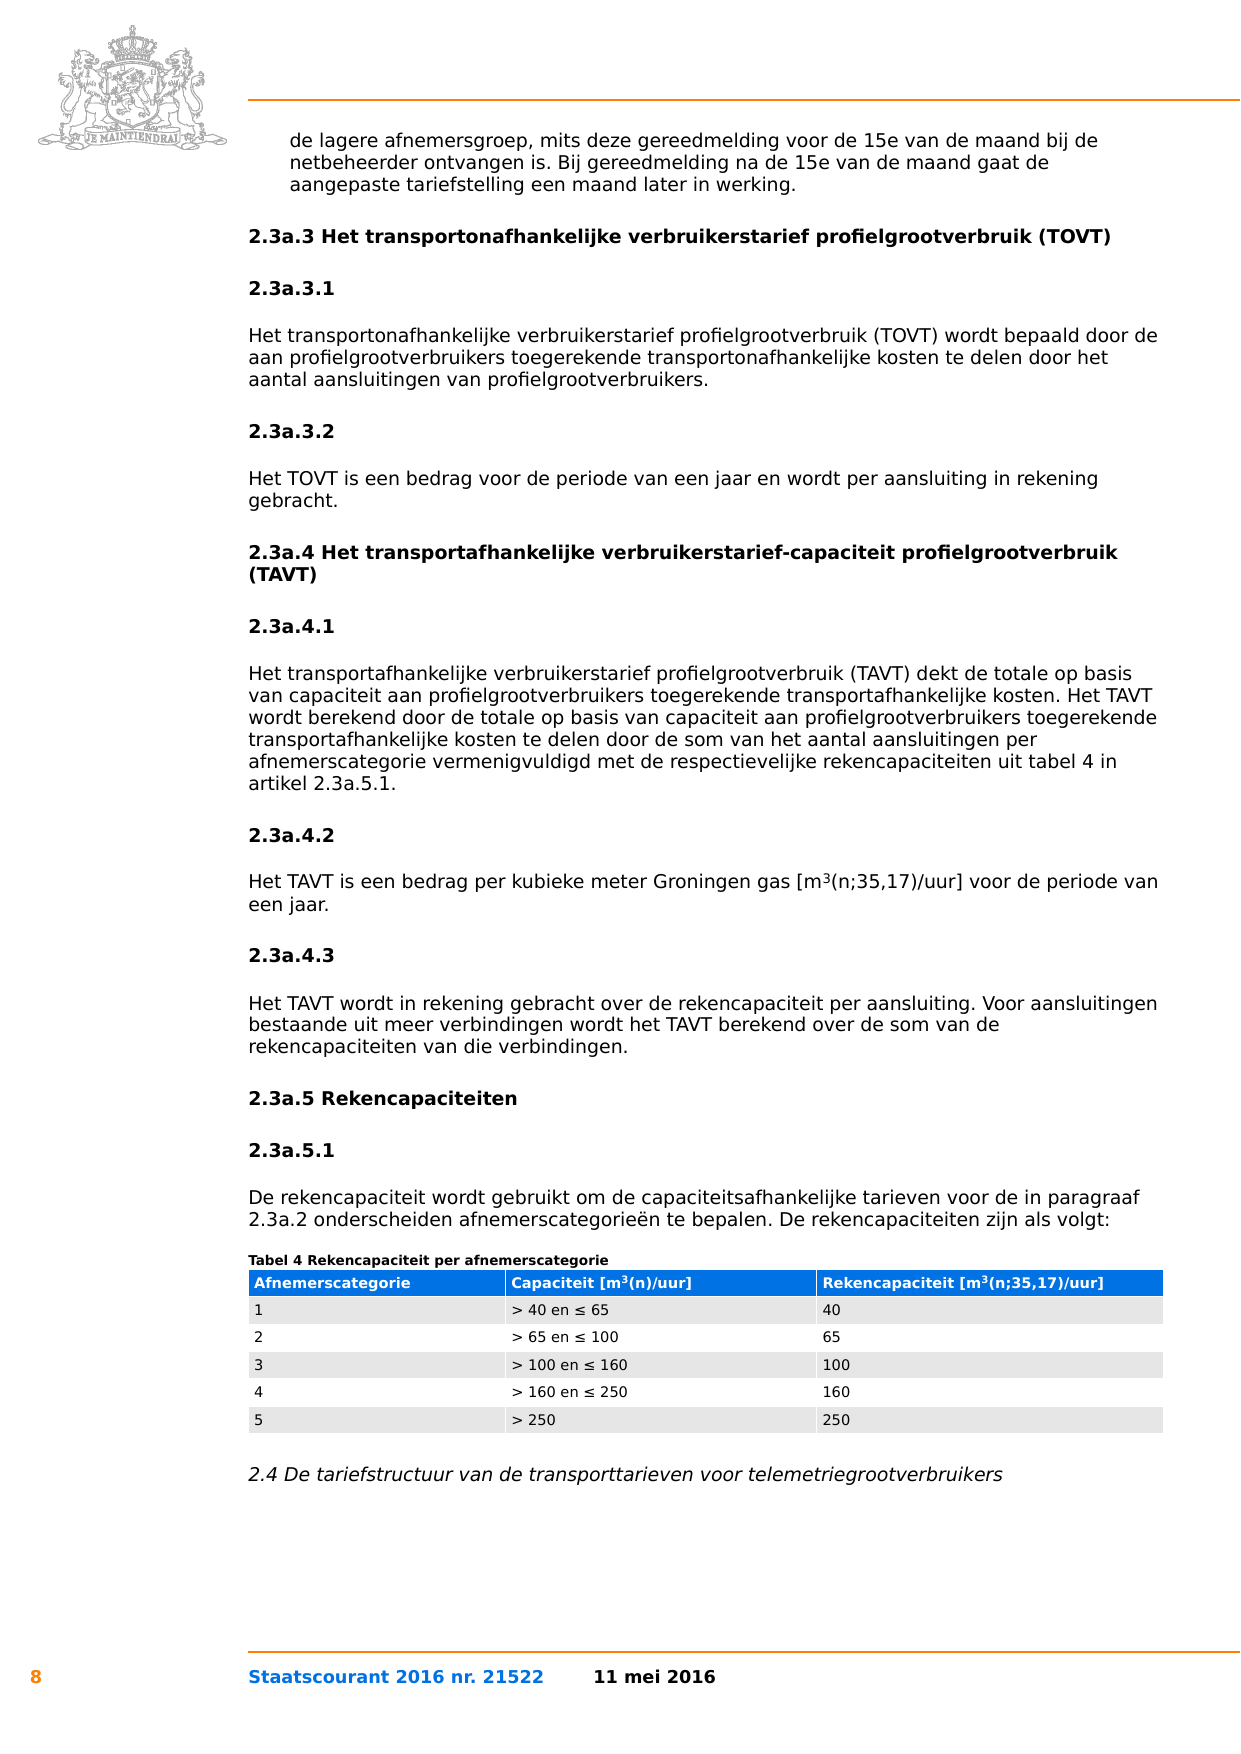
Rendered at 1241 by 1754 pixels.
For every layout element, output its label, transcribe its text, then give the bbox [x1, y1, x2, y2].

table_cell 2 [249, 1325, 505, 1351]
subtitle 2.3a.4 Het transportafhankelijke verbruikerstarief-capaciteit profielgrootverbruik (TAVT) [248, 542, 1163, 586]
table_cell > 65 en ≤ 100 [506, 1325, 816, 1351]
picture [38, 25, 227, 150]
subtitle 2.3a.4.3 [248, 945, 1163, 967]
subtitle 2.3a.4.1 [248, 616, 1163, 638]
text Het TAVT wordt in rekening gebracht over de rekencapaciteit per aansluiting. Voor aansluitingen bestaande uit meer verbindingen wordt het TAVT berekend over de som van de rekencapaciteiten van die verbindingen. [248, 992, 1163, 1058]
table_header Tabel 4 Rekencapaciteit per afnemerscategorie [248, 1253, 1163, 1269]
table_cell 250 [817, 1407, 1163, 1433]
subtitle 2.3a.4.2 [248, 824, 1163, 846]
text Het transportafhankelijke verbruikerstarief profielgrootverbruik (TAVT) dekt de totale op basis van capaciteit aan profielgrootverbruikers toegerekende transportafhankelijke kosten. Het TAVT wordt berekend door de totale op basis van capaciteit aan profielgrootverbruikers toegerekende transportafhankelijke kosten te delen door de som van het aantal aansluitingen per afnemerscategorie vermenigvuldigd met de respectievelijke rekencapaciteiten uit tabel 4 in artikel 2.3a.5.1. [248, 663, 1163, 794]
table_cell 100 [817, 1352, 1163, 1378]
table_cell 160 [817, 1380, 1163, 1406]
table_cell 1 [249, 1297, 505, 1324]
subtitle 2.3a.5 Rekencapaciteiten [248, 1088, 1163, 1110]
subtitle 2.3a.3.2 [248, 421, 1163, 443]
subtitle 2.3a.3 Het transportonafhankelijke verbruikerstarief profielgrootverbruik (TOVT) [248, 226, 1163, 248]
text de lagere afnemersgroep, mits deze gereedmelding voor de 15e van de maand bij de netbeheerder ontvangen is. Bij gereedmelding na de 15e van de maand gaat de aangepaste tariefstelling een maand later in werking. [248, 130, 1163, 196]
table_cell Capaciteit [m3(n)/uur] [506, 1270, 816, 1296]
text Het transportonafhankelijke verbruikerstarief profielgrootverbruik (TOVT) wordt bepaald door de aan profielgrootverbruikers toegerekende transportonafhankelijke kosten te delen door het aantal aansluitingen van profielgrootverbruikers. [248, 325, 1163, 391]
text Het TOVT is een bedrag voor de periode van een jaar en wordt per aansluiting in rekening gebracht. [248, 468, 1163, 512]
table_cell 4 [249, 1380, 505, 1406]
subtitle 2.3a.5.1 [248, 1140, 1163, 1162]
table_cell 3 [249, 1352, 505, 1378]
table_cell > 40 en ≤ 65 [506, 1297, 816, 1324]
subtitle 2.3a.3.1 [248, 278, 1163, 300]
table_cell > 250 [506, 1407, 816, 1433]
table_cell > 160 en ≤ 250 [506, 1380, 816, 1406]
table_cell 65 [817, 1325, 1163, 1351]
table_cell Rekencapaciteit [m3(n;35,17)/uur] [817, 1270, 1163, 1296]
table_cell 5 [249, 1407, 505, 1433]
table_cell > 100 en ≤ 160 [506, 1352, 816, 1378]
text Het TAVT is een bedrag per kubieke meter Groningen gas [m3(n;35,17)/uur] voor de periode van een jaar. [248, 871, 1163, 915]
table_cell 40 [817, 1297, 1163, 1324]
subtitle 2.4 De tariefstructuur van de transporttarieven voor telemetriegrootverbruikers [248, 1464, 1163, 1486]
table_cell Afnemerscategorie [249, 1270, 505, 1296]
text De rekencapaciteit wordt gebruikt om de capaciteitsafhankelijke tarieven voor de in paragraaf 2.3a.2 onderscheiden afnemerscategorieën te bepalen. De rekencapaciteiten zijn als volgt: [248, 1187, 1163, 1231]
